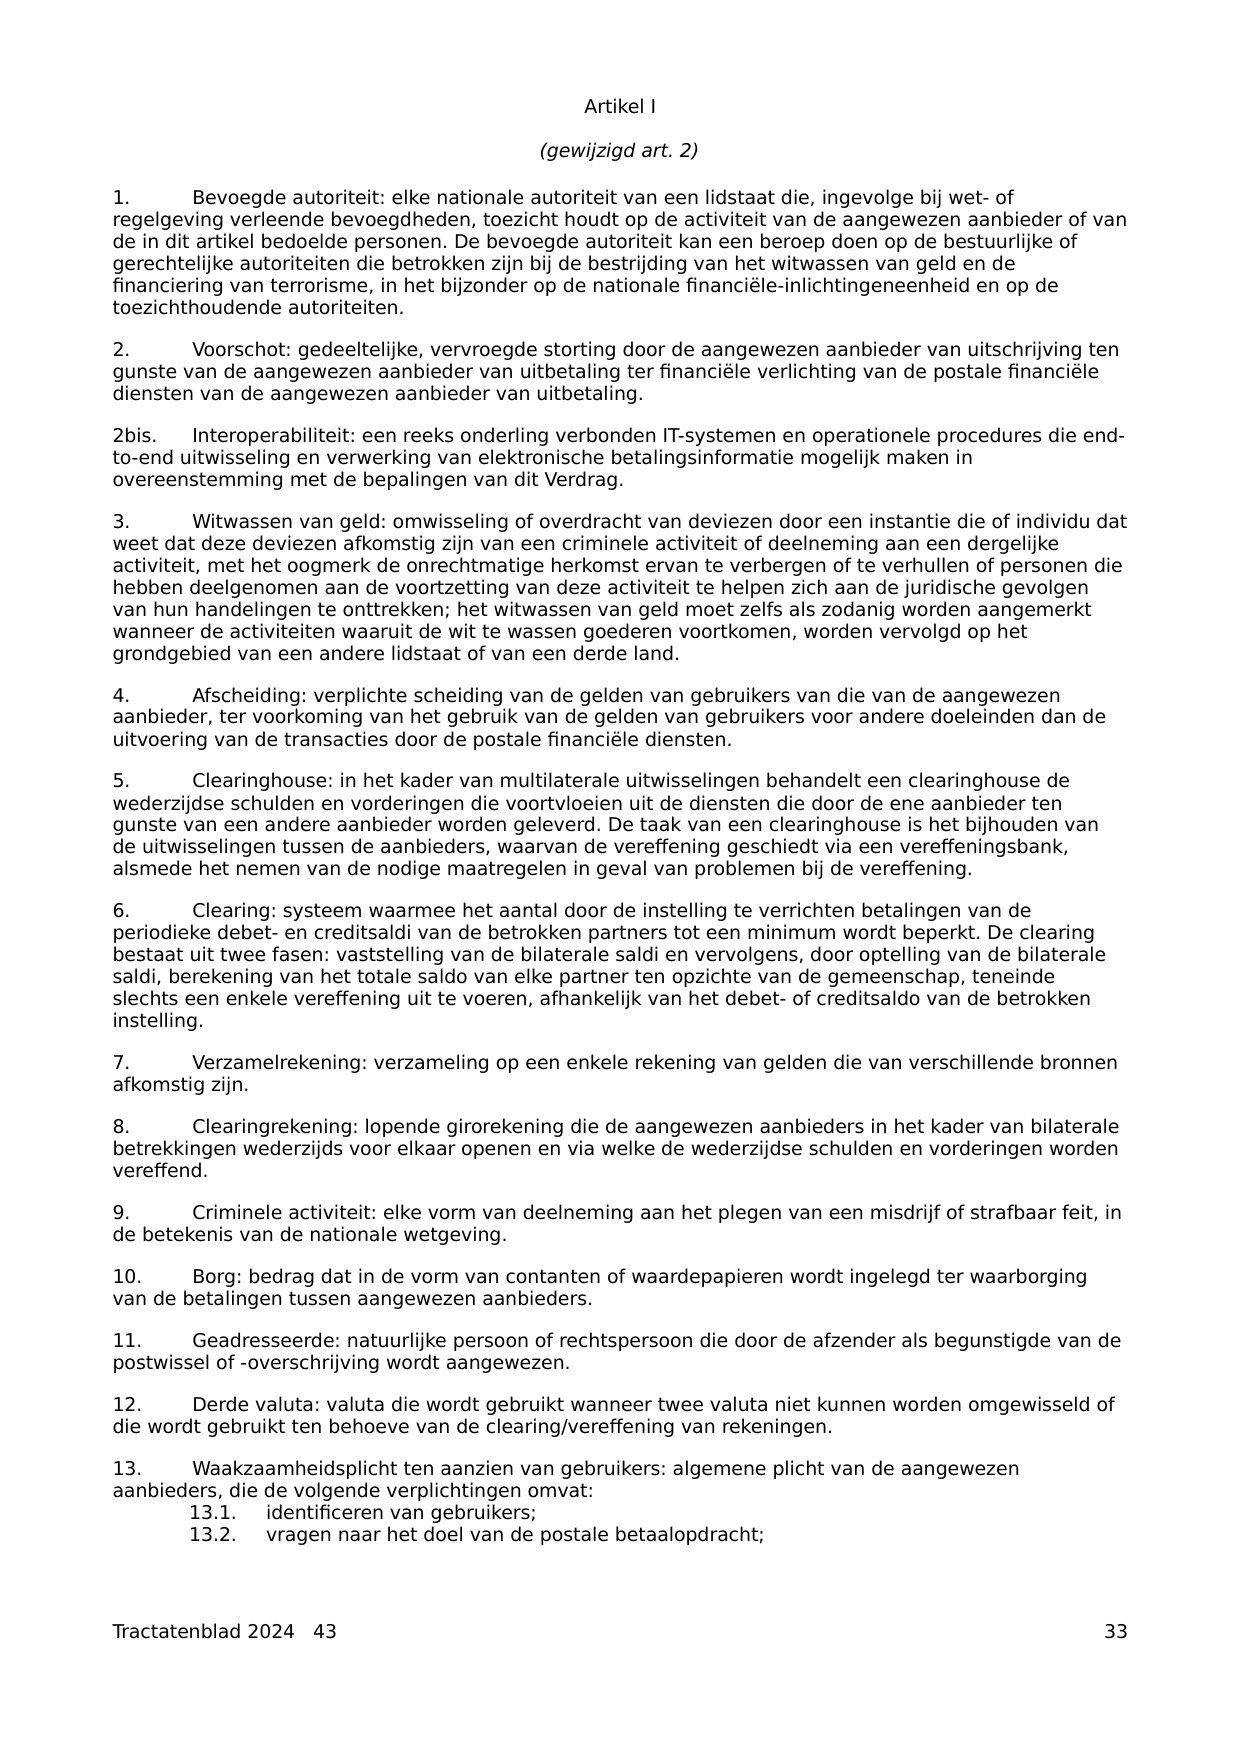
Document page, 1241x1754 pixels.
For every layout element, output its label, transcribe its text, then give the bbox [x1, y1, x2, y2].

text 5. Clearinghouse: in het kader van multilaterale uitwisselingen behandelt een clearinghouse de wederzijdse schulden en vorderingen die voortvloeien uit de diensten die door de ene aanbieder ten gunste van een andere aanbieder worden geleverd. De taak van een clearinghouse is het bijhouden van de uitwisselingen tussen de aanbieders, waarvan de vereffening geschiedt via een vereffeningsbank, alsmede het nemen van de nodige maatregelen in geval van problemen bij de vereffening. [112, 770, 1128, 880]
text 2. Voorschot: gedeeltelijke, vervroegde storting door de aangewezen aanbieder van uitschrijving ten gunste van de aangewezen aanbieder van uitbetaling ter financiële verlichting van de postale financiële diensten van de aangewezen aanbieder van uitbetaling. [112, 339, 1128, 405]
subtitle Artikel I (gewijzigd art. 2) [112, 96, 1128, 162]
text 4. Afscheiding: verplichte scheiding van de gelden van gebruikers van die van de aangewezen aanbieder, ter voorkoming van het gebruik van de gelden van gebruikers voor andere doeleinden dan de uitvoering van de transacties door de postale financiële diensten. [112, 684, 1128, 750]
text 3. Witwassen van geld: omwisseling of overdracht van deviezen door een instantie die of individu dat weet dat deze deviezen afkomstig zijn van een criminele activiteit of deelneming aan een dergelijke activiteit, met het oogmerk de onrechtmatige herkomst ervan te verbergen of te verhullen of personen die hebben deelgenomen aan de voortzetting van deze activiteit te helpen zich aan de juridische gevolgen van hun handelingen te onttrekken; het witwassen van geld moet zelfs als zodanig worden aangemerkt wanneer de activiteiten waaruit de wit te wassen goederen voortkomen, worden vervolgd op het grondgebied van een andere lidstaat of van een derde land. [112, 511, 1128, 664]
text 1. Bevoegde autoriteit: elke nationale autoriteit van een lidstaat die, ingevolge bij wet- of regelgeving verleende bevoegdheden, toezicht houdt op de activiteit van de aangewezen aanbieder of van de in dit artikel bedoelde personen. De bevoegde autoriteit kan een beroep doen op de bestuurlijke of gerechtelijke autoriteiten die betrokken zijn bij de bestrijding van het witwassen van geld en de financiering van terrorisme, in het bijzonder op de nationale financiële-inlichtingeneenheid en op de toezichthoudende autoriteiten. [112, 187, 1128, 319]
text 9. Criminele activiteit: elke vorm van deelneming aan het plegen van een misdrijf of strafbaar feit, in de betekenis van de nationale wetgeving. [112, 1202, 1128, 1246]
text 7. Verzamelrekening: verzameling op een enkele rekening van gelden die van verschillende bronnen afkomstig zijn. [112, 1052, 1128, 1096]
text 6. Clearing: systeem waarmee het aantal door de instelling te verrichten betalingen van de periodieke debet- en creditsaldi van de betrokken partners tot een minimum wordt beperkt. De clearing bestaat uit twee fasen: vaststelling van de bilaterale saldi en vervolgens, door optelling van de bilaterale saldi, berekening van het totale saldo van elke partner ten opzichte van de gemeenschap, teneinde slechts een enkele vereffening uit te voeren, afhankelijk van het debet- of creditsaldo van de betrokken instelling. [112, 900, 1128, 1032]
text 13.1. identificeren van gebruikers; [189, 1502, 1128, 1524]
text 13. Waakzaamheidsplicht ten aanzien van gebruikers: algemene plicht van de aangewezen aanbieders, die de volgende verplichtingen omvat: [112, 1458, 1128, 1502]
text 11. Geadresseerde: natuurlijke persoon of rechtspersoon die door de afzender als begunstigde van de postwissel of -overschrijving wordt aangewezen. [112, 1330, 1128, 1374]
text 10. Borg: bedrag dat in de vorm van contanten of waardepapieren wordt ingelegd ter waarborging van de betalingen tussen aangewezen aanbieders. [112, 1266, 1128, 1310]
text 2bis. Interoperabiliteit: een reeks onderling verbonden IT-systemen en operationele procedures die end-to-end uitwisseling en verwerking van elektronische betalingsinformatie mogelijk maken in overeenstemming met de bepalingen van dit Verdrag. [112, 425, 1128, 491]
text 8. Clearingrekening: lopende girorekening die de aangewezen aanbieders in het kader van bilaterale betrekkingen wederzijds voor elkaar openen en via welke de wederzijdse schulden en vorderingen worden vereffend. [112, 1116, 1128, 1182]
text 13.2. vragen naar het doel van de postale betaalopdracht; [189, 1524, 1128, 1546]
text 12. Derde valuta: valuta die wordt gebruikt wanneer twee valuta niet kunnen worden omgewisseld of die wordt gebruikt ten behoeve van de clearing/vereffening van rekeningen. [112, 1394, 1128, 1438]
